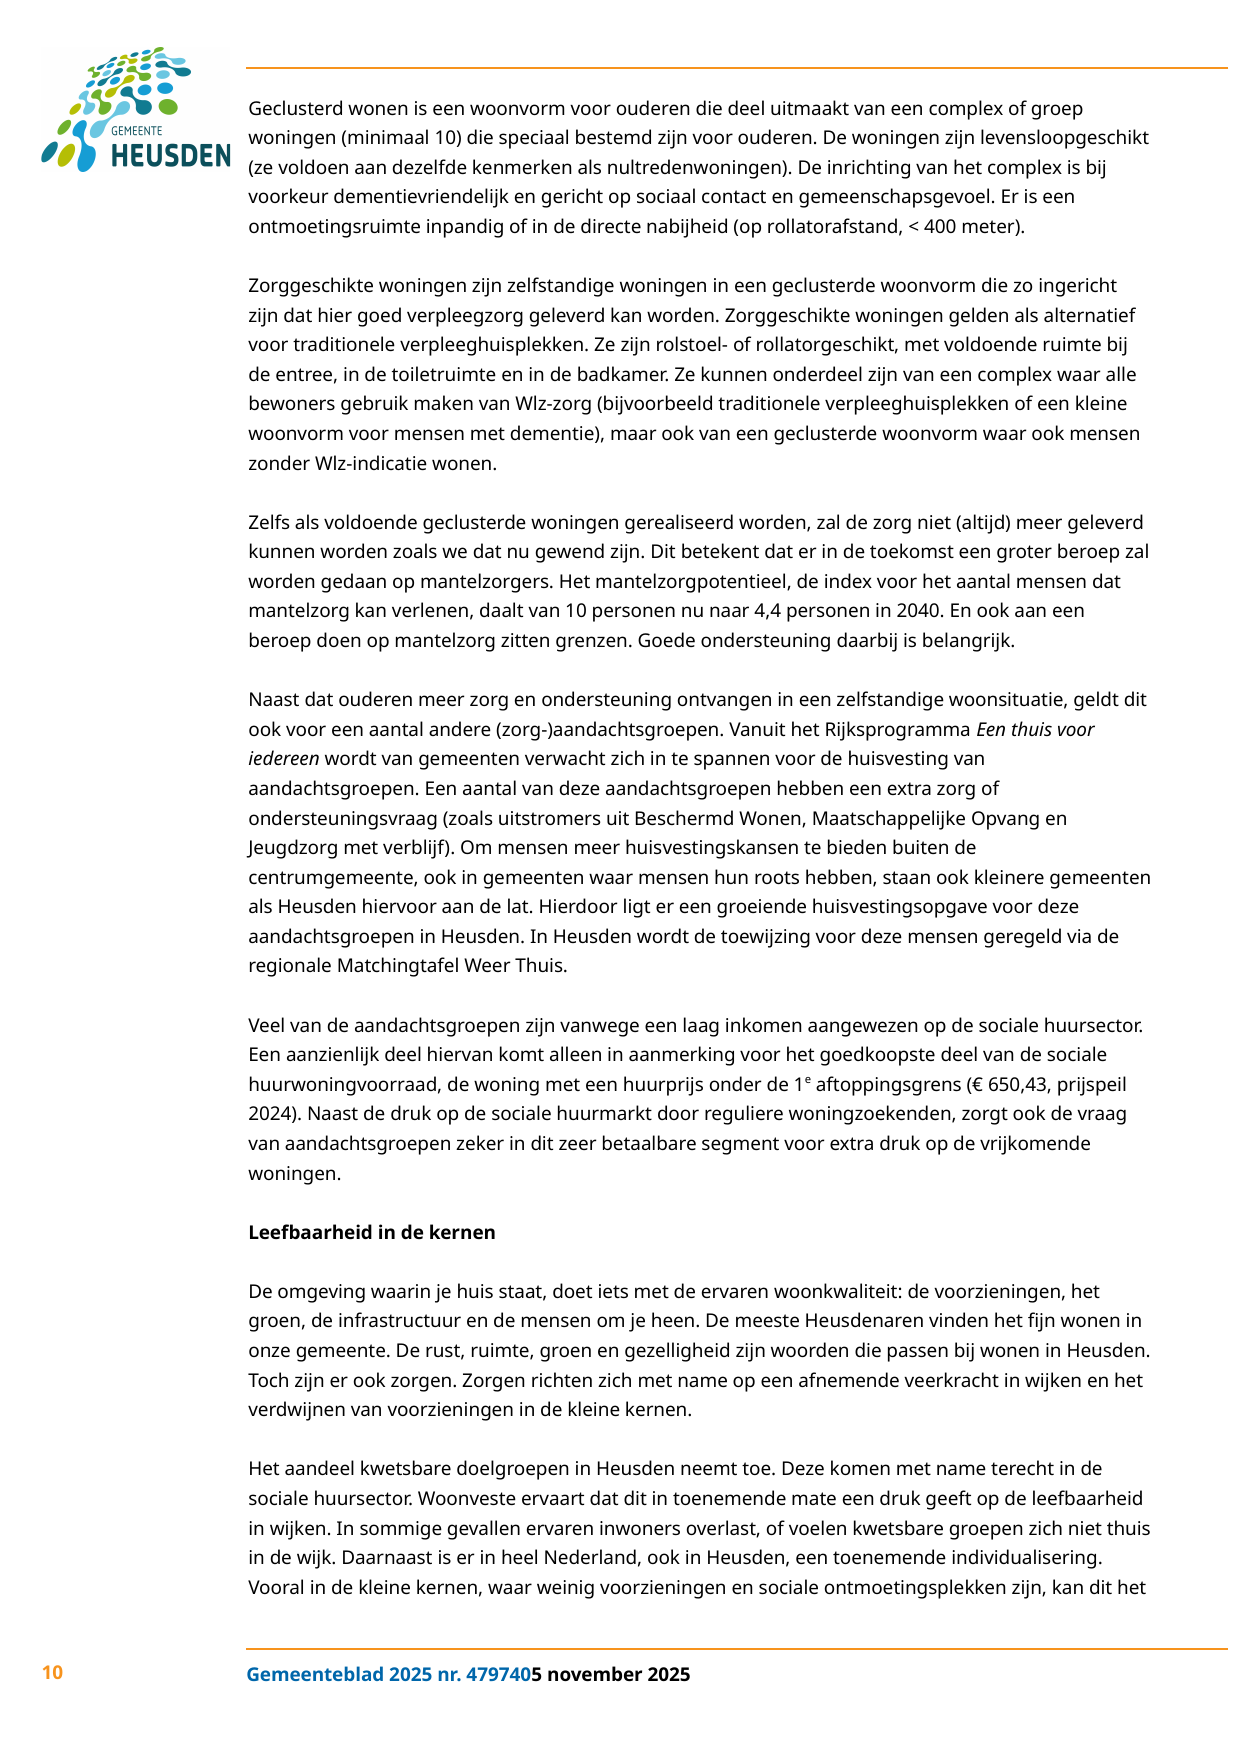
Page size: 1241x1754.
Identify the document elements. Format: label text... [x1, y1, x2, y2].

text Leefbaarheid in de kernen [248, 1219, 1152, 1245]
text Het aandeel kwetsbare doelgroepen in Heusden neemt toe. Deze komen met name terecht in de sociale huursector. Woonveste ervaart dat dit in toenemende mate een druk geeft op de leefbaarheid in wijken. In sommige gevallen ervaren inwoners overlast, of voelen kwetsbare groepen zich niet thuis in de wijk. Daarnaast is er in heel Nederland, ook in Heusden, een toenemende individualisering. Vooral in de kleine kernen, waar weinig voorzieningen en sociale ontmoetingsplekken zijn, kan dit het [248, 1456, 1152, 1600]
text Geclusterd wonen is een woonvorm voor ouderen die deel uitmaakt van een complex of groep woningen (minimaal 10) die speciaal bestemd zijn voor ouderen. De woningen zijn levensloopgeschikt (ze voldoen aan dezelfde kenmerken als nultredenwoningen). De inrichting van het complex is bij voorkeur dementievriendelijk en gericht op sociaal contact en gemeenschapsgevoel. Er is een ontmoetingsruimte inpandig of in de directe nabijheid (op rollatorafstand, < 400 meter). [248, 95, 1152, 239]
text Zelfs als voldoende geclusterde woningen gerealiseerd worden, zal de zorg niet (altijd) meer geleverd kunnen worden zoals we dat nu gewend zijn. Dit betekent dat er in de toekomst een groter beroep zal worden gedaan op mantelzorgers. Het mantelzorgpotentieel, de index voor het aantal mensen dat mantelzorg kan verlenen, daalt van 10 personen nu naar 4,4 personen in 2040. En ook aan een beroep doen op mantelzorg zitten grenzen. Goede ondersteuning daarbij is belangrijk. [248, 509, 1152, 653]
text Veel van de aandachtsgroepen zijn vanwege een laag inkomen aangewezen op de sociale huursector. Een aanzienlijk deel hiervan komt alleen in aanmerking voor het goedkoopste deel van de sociale huur­woningvoorraad, de woning met een huurprijs onder de 1e aftoppingsgrens (€ 650,43, prijspeil 2024). Naast de druk op de sociale huurmarkt door reguliere woningzoekenden, zorgt ook de vraag van aandachts­­groepen zeker in dit zeer betaalbare segment voor extra druk op de vrijkomende woningen. [248, 1012, 1152, 1186]
text Zorggeschikte woningen zijn zelfstandige woningen in een geclusterde woonvorm die zo ingericht zijn dat hier goed verpleegzorg geleverd kan worden. Zorggeschikte woningen gelden als alternatief voor traditionele verpleeghuisplekken. Ze zijn rolstoel- of rollatorgeschikt, met voldoende ruimte bij de entree, in de toiletruimte en in de badkamer. Ze kunnen onderdeel zijn van een complex waar alle bewoners gebruik maken van Wlz-zorg (bijvoorbeeld traditionele verpleeghuisplekken of een kleine woonvorm voor mensen met dementie), maar ook van een geclusterde woonvorm waar ook mensen zonder Wlz-indicatie wonen. [248, 272, 1152, 476]
text Naast dat ouderen meer zorg en ondersteuning ontvangen in een zelfstandige woonsituatie, geldt dit ook voor een aantal andere (zorg-)aandachtsgroepen. Vanuit het Rijksprogramma Een thuis voor iedereen wordt van gemeenten verwacht zich in te spannen voor de huisvesting van aandachtsgroepen. Een aantal van deze aandachtsgroepen hebben een extra zorg of ondersteuningsvraag (zoals uitstromers uit Beschermd Wonen, Maatschappelijke Opvang en Jeugdzorg met verblijf). Om mensen meer huis­vestingskansen te bieden buiten de centrumgemeente, ook in gemeenten waar mensen hun roots hebben, staan ook kleinere gemeenten als Heusden hiervoor aan de lat. Hierdoor ligt er een groeiende huisvestingsopgave voor deze aandachtsgroepen in Heusden. In Heusden wordt de toewijzing voor deze mensen geregeld via de regionale Matchingtafel Weer Thuis. [248, 686, 1152, 978]
text De omgeving waarin je huis staat, doet iets met de ervaren woonkwaliteit: de voorzieningen, het groen, de infrastructuur en de mensen om je heen. De meeste Heusdenaren vinden het fijn wonen in onze gemeente. De rust, ruimte, groen en gezelligheid zijn woorden die passen bij wonen in Heusden. Toch zijn er ook zorgen. Zorgen richten zich met name op een afnemende veerkracht in wijken en het verdwijnen van voorzieningen in de kleine kernen. [248, 1278, 1152, 1422]
picture [41, 47, 231, 172]
